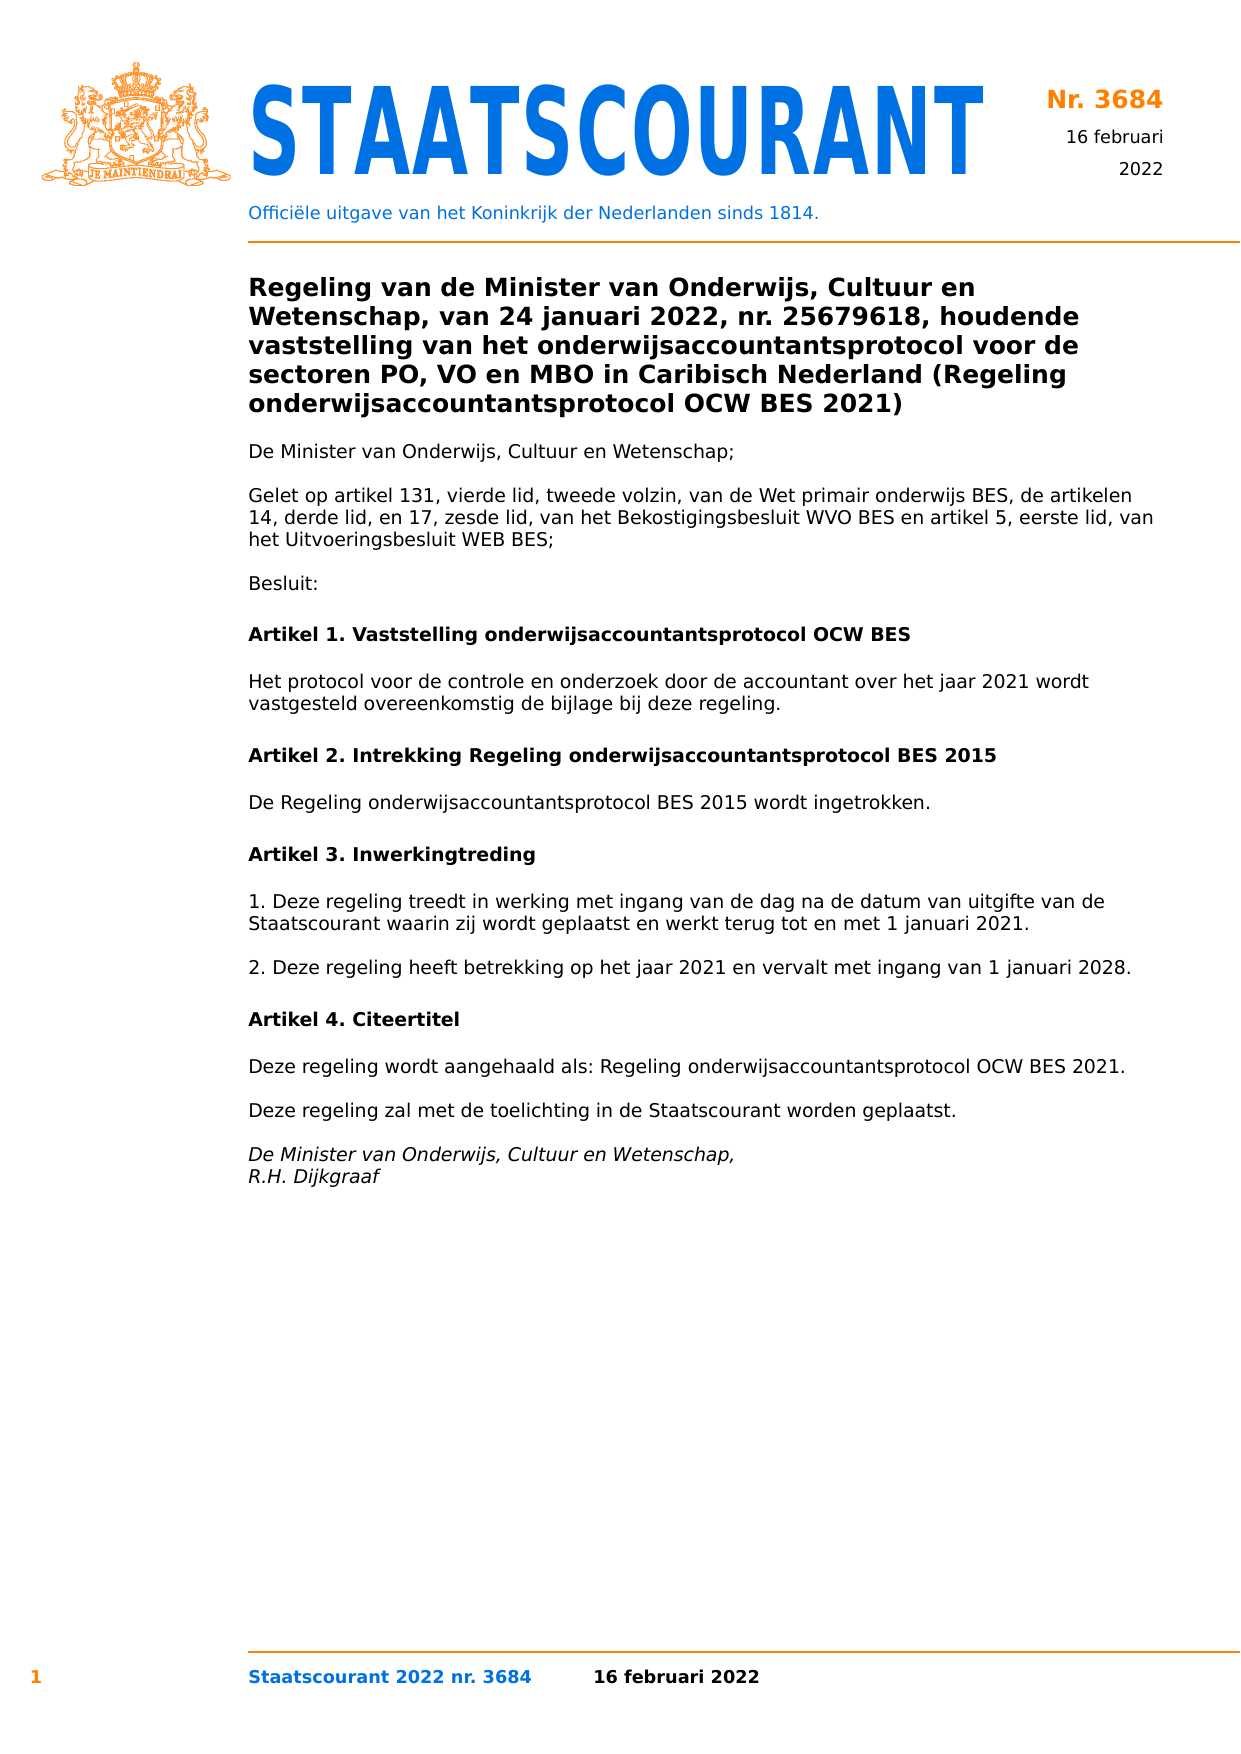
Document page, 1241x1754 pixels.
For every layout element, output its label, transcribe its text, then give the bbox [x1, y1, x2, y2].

text Het protocol voor de controle en onderzoek door de accountant over het jaar 2021 wordt vastgesteld overeenkomstig de bijlage bij deze regeling. [248, 671, 1163, 715]
text Besluit: [248, 572, 1163, 594]
picture [41, 62, 231, 186]
subtitle Artikel 1. Vaststelling onderwijsaccountantsprotocol OCW BES [248, 624, 1163, 646]
subtitle Artikel 3. Inwerkingtreding [248, 844, 1163, 866]
table_cell 2022 [998, 153, 1240, 203]
table_header STAATSCOURANT [248, 62, 998, 203]
table_cell 16 februari [998, 121, 1240, 153]
subtitle Regeling van de Minister van Onderwijs, Cultuur en Wetenschap, van 24 januari 2022, nr. 25679618, houdende vaststelling van het onderwijsaccountantsprotocol voor de sectoren PO, VO en MBO in Caribisch Nederland (Regeling onderwijsaccountantsprotocol OCW BES 2021) [248, 273, 1163, 419]
table_cell Officiële uitgave van het Koninkrijk der Nederlanden sinds 1814. [248, 203, 1240, 241]
table_header Nr. 3684 [998, 62, 1240, 121]
text De Minister van Onderwijs, Cultuur en Wetenschap; [248, 441, 1163, 463]
subtitle Artikel 4. Citeertitel [248, 1009, 1163, 1031]
table_header [25, 62, 248, 241]
text De Regeling onderwijsaccountantsprotocol BES 2015 wordt ingetrokken. [248, 792, 1163, 814]
text Deze regeling wordt aangehaald als: Regeling onderwijsaccountantsprotocol OCW BES 2021. [248, 1056, 1163, 1078]
text 1. Deze regeling treedt in werking met ingang van de dag na de datum van uitgifte van de Staatscourant waarin zij wordt geplaatst en werkt terug tot en met 1 januari 2021. [248, 891, 1163, 935]
subtitle Artikel 2. Intrekking Regeling onderwijsaccountantsprotocol BES 2015 [248, 745, 1163, 767]
text De Minister van Onderwijs, Cultuur en Wetenschap, R.H. Dijkgraaf [248, 1144, 1163, 1188]
text Deze regeling zal met de toelichting in de Staatscourant worden geplaatst. [248, 1100, 1163, 1122]
text 2. Deze regeling heeft betrekking op het jaar 2021 en vervalt met ingang van 1 januari 2028. [248, 957, 1163, 979]
text Gelet op artikel 131, vierde lid, tweede volzin, van de Wet primair onderwijs BES, de artikelen 14, derde lid, en 17, zesde lid, van het Bekostigingsbesluit WVO BES en artikel 5, eerste lid, van het Uitvoeringsbesluit WEB BES; [248, 484, 1163, 551]
